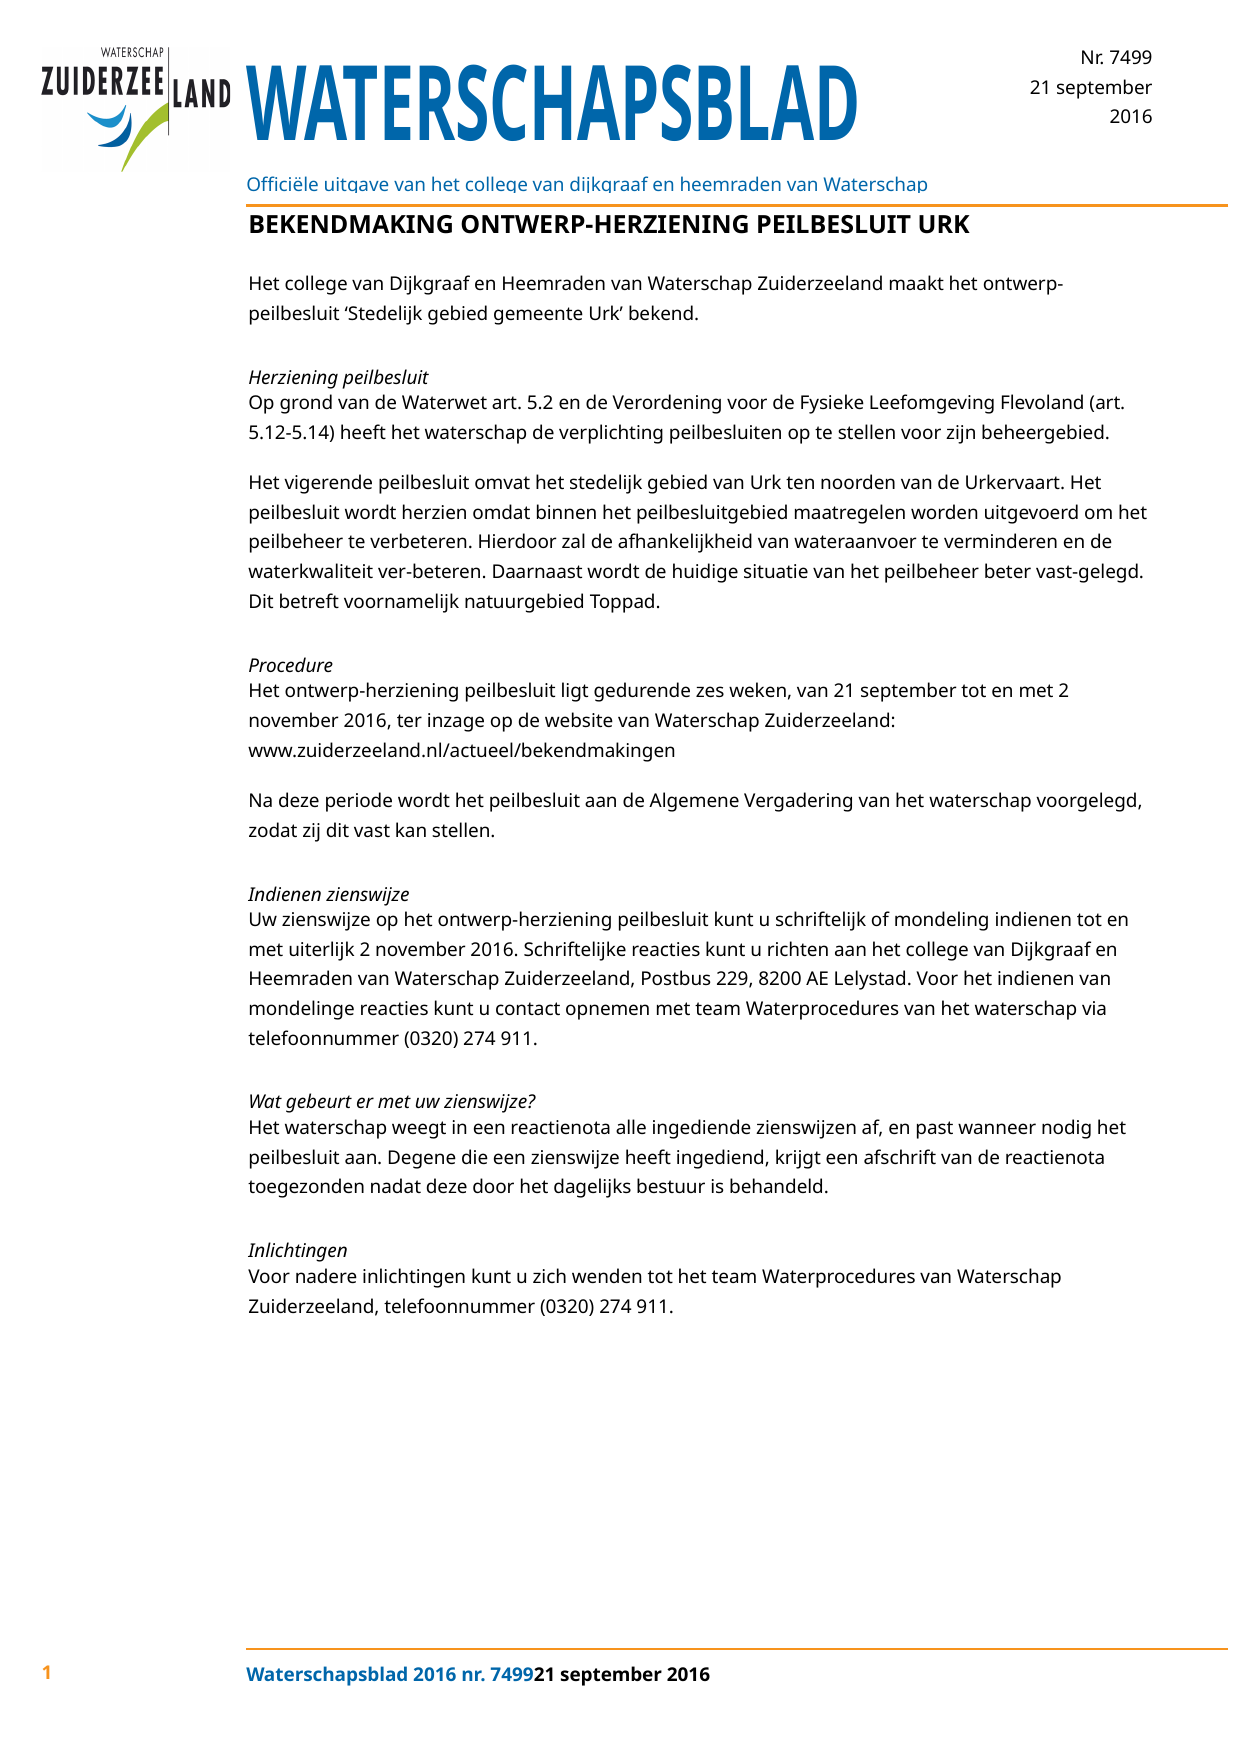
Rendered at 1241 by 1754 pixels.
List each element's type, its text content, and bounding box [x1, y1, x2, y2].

text Voor nadere inlichtingen kunt u zich wenden tot het team Waterprocedures van Waterschap Zuiderzeeland, telefoonnummer (0320) 274 911. [248, 1263, 1152, 1319]
text Het vigerende peilbesluit omvat het stedelijk gebied van Urk ten noorden van de Urkervaart. Het peilbesluit wordt herzien omdat binnen het peilbesluitgebied maatregelen worden uitgevoerd om het peilbeheer te verbeteren. Hierdoor zal de afhankelijkheid van wateraanvoer te verminderen en de waterkwaliteit ver-beteren. Daarnaast wordt de huidige situatie van het peilbeheer beter vast-gelegd. Dit betreft voornamelijk natuurgebied Toppad. [248, 469, 1152, 614]
text Wat gebeurt er met uw zienswijze? [248, 1089, 1152, 1114]
picture [41, 47, 231, 172]
text Uw zienswijze op het ontwerp-herziening peilbesluit kunt u schriftelijk of mondeling indienen tot en met uiterlijk 2 november 2016. Schriftelijke reacties kunt u richten aan het college van Dijkgraaf en Heemraden van Waterschap Zuiderzeeland, Postbus 229, 8200 AE Lelystad. Voor het indienen van mondelinge reacties kunt u contact opnemen met team Waterprocedures van het waterschap via telefoonnummer (0320) 274 911. [248, 906, 1152, 1051]
text Het ontwerp-herziening peilbesluit ligt gedurende zes weken, van 21 september tot en met 2 november 2016, ter inzage op de website van Waterschap Zuiderzeeland: www.zuiderzeeland.nl/actueel/bekendmakingen [248, 678, 1152, 762]
text Inlichtingen [248, 1238, 1152, 1263]
text Procedure [248, 652, 1152, 678]
text Op grond van de Waterwet art. 5.2 en de Verordening voor de Fysieke Leefomgeving Flevoland (art. 5.12-5.14) heeft het waterschap de verplichting peilbesluiten op te stellen voor zijn beheergebied. [248, 389, 1152, 445]
text Na deze periode wordt het peilbesluit aan de Algemene Vergadering van het waterschap voorgelegd, zodat zij dit vast kan stellen. [248, 787, 1152, 842]
text Indienen zienswijze [248, 881, 1152, 906]
text BEKENDMAKING ONTWERP-HERZIENING PEILBESLUIT URK [248, 207, 1152, 241]
text Het college van Dijkgraaf en Heemraden van Waterschap Zuiderzeeland maakt het ontwerp-peilbesluit ‘Stedelijk gebied gemeente Urk’ bekend. [248, 270, 1152, 326]
text Het waterschap weegt in een reactienota alle ingediende zienswijzen af, en past wanneer nodig het peilbesluit aan. Degene die een zienswijze heeft ingediend, krijgt een afschrift van de reactienota toegezonden nadat deze door het dagelijks bestuur is behandeld. [248, 1114, 1152, 1199]
text Herziening peilbesluit [248, 364, 1152, 389]
